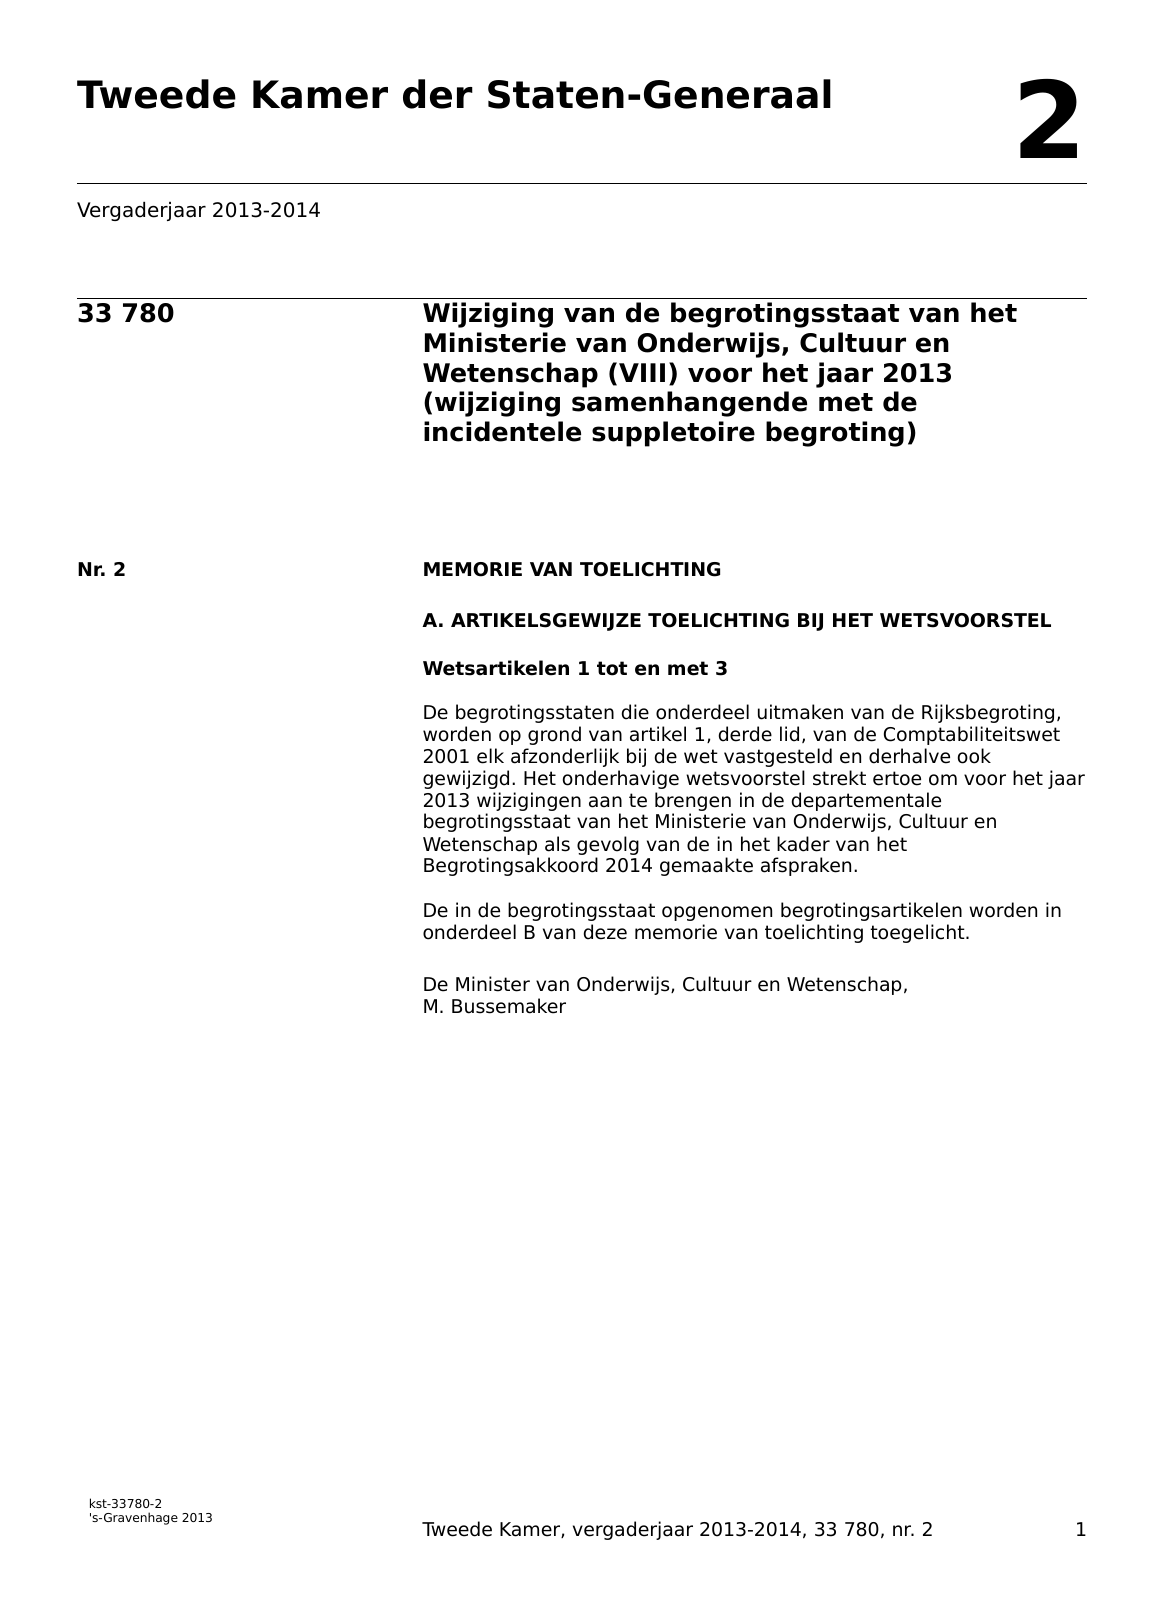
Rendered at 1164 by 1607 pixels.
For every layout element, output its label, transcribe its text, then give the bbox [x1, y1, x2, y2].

text De begrotingsstaten die onderdeel uitmaken van de Rijksbegroting, worden op grond van artikel 1, derde lid, van de Comptabiliteitswet 2001 elk afzonderlijk bij de wet vastgesteld en derhalve ook gewijzigd. Het onderhavige wetsvoorstel strekt ertoe om voor het jaar 2013 wijzigingen aan te brengen in de departementale begrotingsstaat van het Ministerie van Onderwijs, Cultuur en Wetenschap als gevolg van de in het kader van het Begrotingsakkoord 2014 gemaakte afspraken. [422, 702, 1087, 877]
table_header 2 [886, 59, 1087, 183]
table_header Tweede Kamer der Staten-Generaal [77, 59, 886, 183]
text De in de begrotingsstaat opgenomen begrotingsartikelen worden in onderdeel B van deze memorie van toelichting toegelicht. [422, 899, 1087, 943]
subtitle Nr. 2 MEMORIE VAN TOELICHTING [77, 558, 1087, 580]
subtitle A. ARTIKELSGEWIJZE TOELICHTING BIJ HET WETSVOORSTEL [422, 610, 1087, 632]
subtitle Wetsartikelen 1 tot en met 3 [422, 657, 1087, 679]
text 's-Gravenhage 2013 [88, 1511, 323, 1525]
text De Minister van Onderwijs, Cultuur en Wetenschap, M. Bussemaker [422, 973, 1087, 1017]
text kst-33780-2 [88, 1497, 323, 1511]
subtitle 33 780 Wijziging van de begrotingsstaat van het Ministerie van Onderwijs, Cultuur en Wetenschap (VIII) voor het jaar 2013 (wijziging samenhangende met de incidentele suppletoire begroting) [77, 299, 1087, 447]
table_cell Vergaderjaar 2013-2014 [77, 184, 1087, 298]
